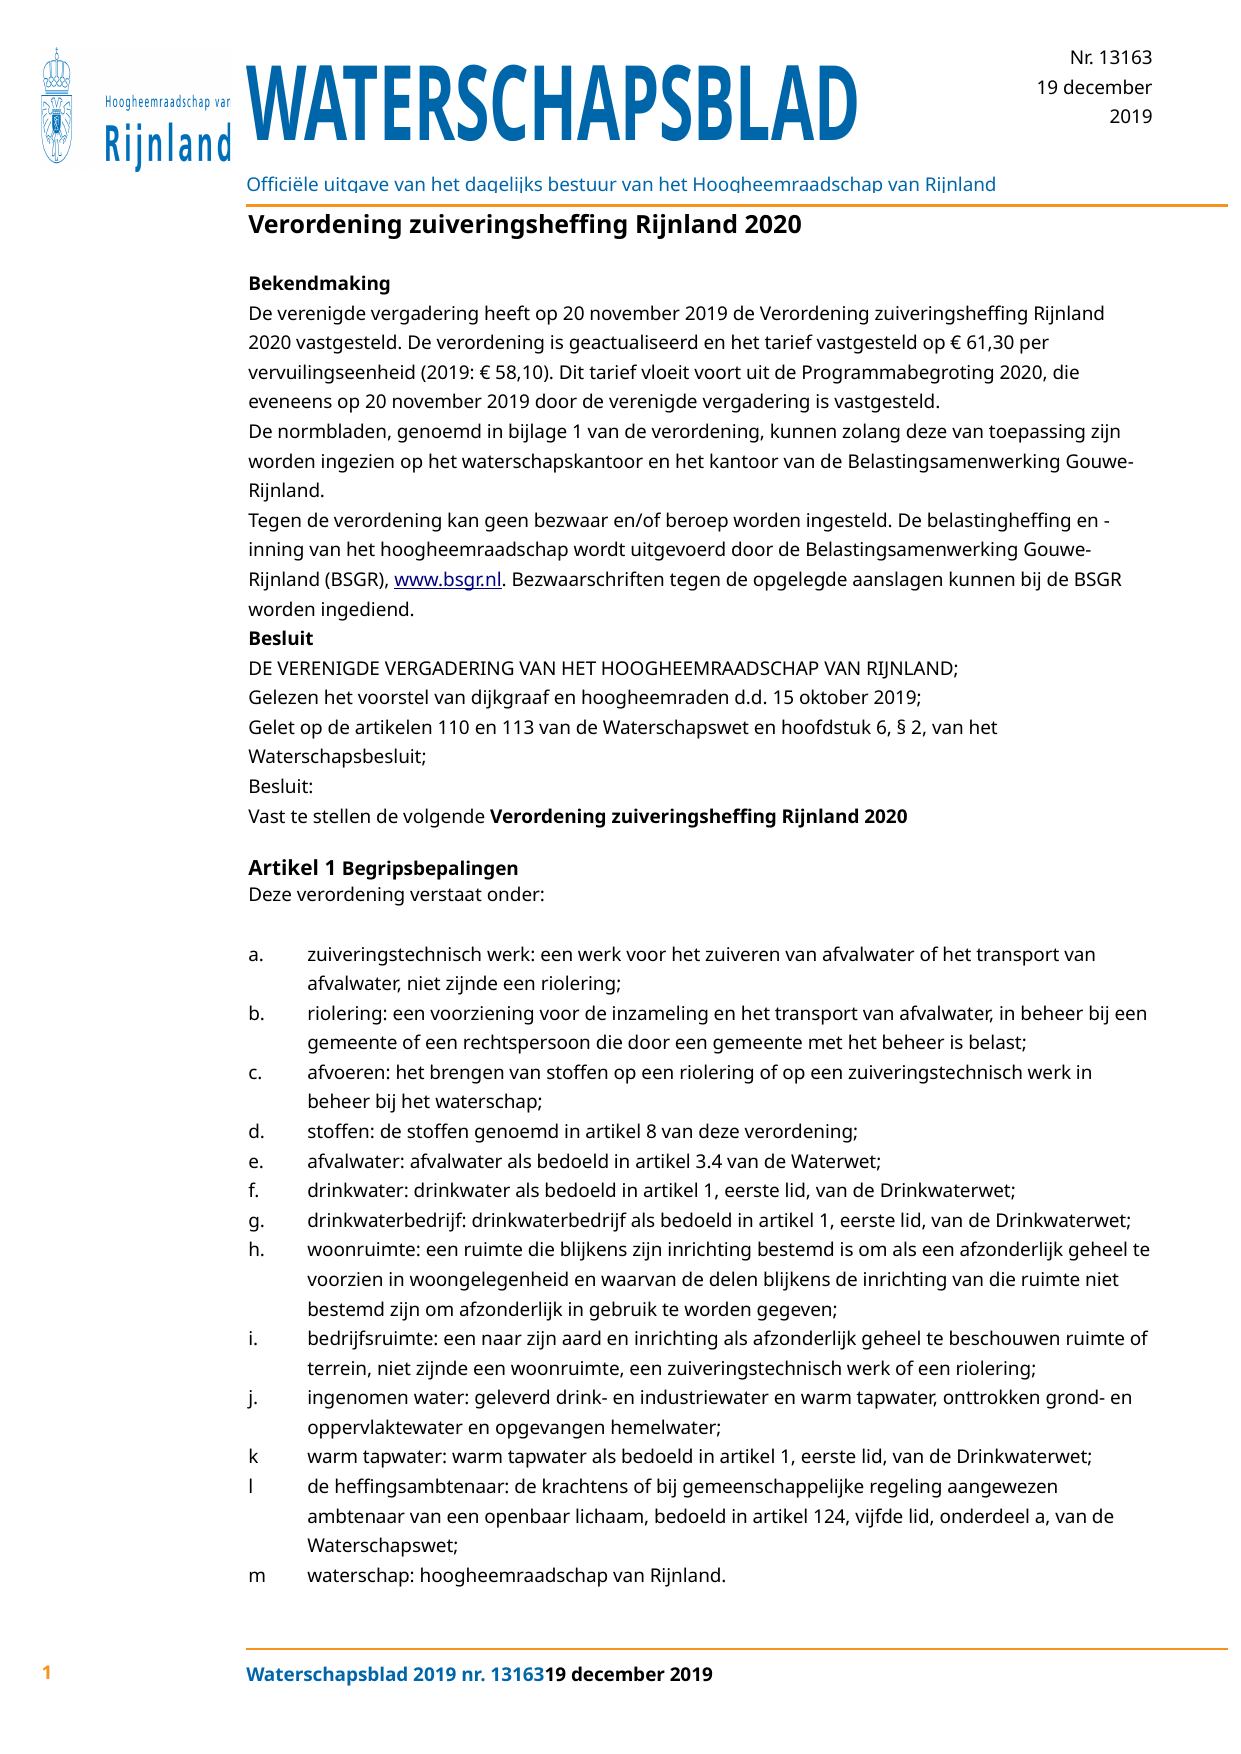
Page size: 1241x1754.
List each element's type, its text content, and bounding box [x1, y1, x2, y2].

text Gelezen het voorstel van dijkgraaf en hoogheemraden d.d. 15 oktober 2019; [248, 684, 1152, 710]
text Besluit [248, 625, 1152, 651]
list waterschap: hoogheemraadschap van Rijnland. [248, 1562, 1152, 1588]
text Vast te stellen de volgende Verordening zuiveringsheffing Rijnland 2020 [248, 803, 1152, 828]
list riolering: een voorziening voor de inzameling en het transport van afvalwater, in beheer bij een gemeente of een rechtspersoon die door een gemeente met het beheer is belast; [248, 1000, 1152, 1055]
text Artikel 1 Begripsbepalingen [248, 853, 1152, 882]
list woonruimte: een ruimte die blijkens zijn inrichting bestemd is om als een afzonderlijk geheel te voorzien in woongelegenheid en waarvan de delen blijkens de inrichting van die ruimte niet bestemd zijn om afzonderlijk in gebruik te worden gegeven; [248, 1237, 1152, 1322]
text Deze verordening verstaat onder: [248, 882, 1152, 907]
list de heffingsambtenaar: de krachtens of bij gemeenschappelijke regeling aangewezen ambtenaar van een openbaar lichaam, bedoeld in artikel 124, vijfde lid, onderdeel a, van de Waterschapswet; [248, 1473, 1152, 1558]
list warm tapwater: warm tapwater als bedoeld in artikel 1, eerste lid, van de Drinkwaterwet; [248, 1444, 1152, 1469]
list afvalwater: afvalwater als bedoeld in artikel 3.4 van de Waterwet; [248, 1148, 1152, 1174]
list bedrijfsruimte: een naar zijn aard en inrichting als afzonderlijk geheel te beschouwen ruimte of terrein, niet zijnde een woonruimte, een zuiveringstechnisch werk of een riolering; [248, 1325, 1152, 1381]
list ingenomen water: geleverd drink- en industriewater en warm tapwater, onttrokken grond- en oppervlaktewater en opgevangen hemelwater; [248, 1384, 1152, 1440]
list drinkwater: drinkwater als bedoeld in artikel 1, eerste lid, van de Drinkwaterwet; [248, 1177, 1152, 1203]
text Gelet op de artikelen 110 en 113 van de Waterschapswet en hoofdstuk 6, § 2, van het Waterschapsbesluit; [248, 714, 1152, 769]
text Bekendmaking [248, 270, 1152, 296]
list drinkwaterbedrijf: drinkwaterbedrijf als bedoeld in artikel 1, eerste lid, van de Drinkwaterwet; [248, 1207, 1152, 1233]
list stoffen: de stoffen genoemd in artikel 8 van deze verordening; [248, 1118, 1152, 1144]
text DE VERENIGDE VERGADERING VAN HET HOOGHEEMRAADSCHAP VAN RIJNLAND; [248, 655, 1152, 681]
text Besluit: [248, 773, 1152, 799]
picture [41, 47, 231, 172]
text Verordening zuiveringsheffing Rijnland 2020 [248, 207, 1152, 241]
text Tegen de verordening kan geen bezwaar en/of beroep worden ingesteld. De belastingheffing en -inning van het hoogheemraadschap wordt uitgevoerd door de Belastingsamenwerking Gouwe-Rijnland (BSGR), www.bsgr.nl. Bezwaarschriften tegen de opgelegde aanslagen kunnen bij de BSGR worden ingediend. [248, 507, 1152, 621]
list afvoeren: het brengen van stoffen op een riolering of op een zuiveringstechnisch werk in beheer bij het waterschap; [248, 1059, 1152, 1114]
list zuiveringstechnisch werk: een werk voor het zuiveren van afvalwater of het transport van afvalwater, niet zijnde een riolering; [248, 941, 1152, 996]
text De normbladen, genoemd in bijlage 1 van de verordening, kunnen zolang deze van toepassing zijn worden ingezien op het waterschapskantoor en het kantoor van de Belastingsamenwerking Gouwe-Rijnland. [248, 418, 1152, 503]
text De verenigde vergadering heeft op 20 november 2019 de Verordening zuiveringsheffing Rijnland 2020 vastgesteld. De verordening is geactualiseerd en het tarief vastgesteld op € 61,30 per vervuilingseenheid (2019: € 58,10). Dit tarief vloeit voort uit de Programmabegroting 2020, die eveneens op 20 november 2019 door de verenigde vergadering is vastgesteld. [248, 300, 1152, 414]
